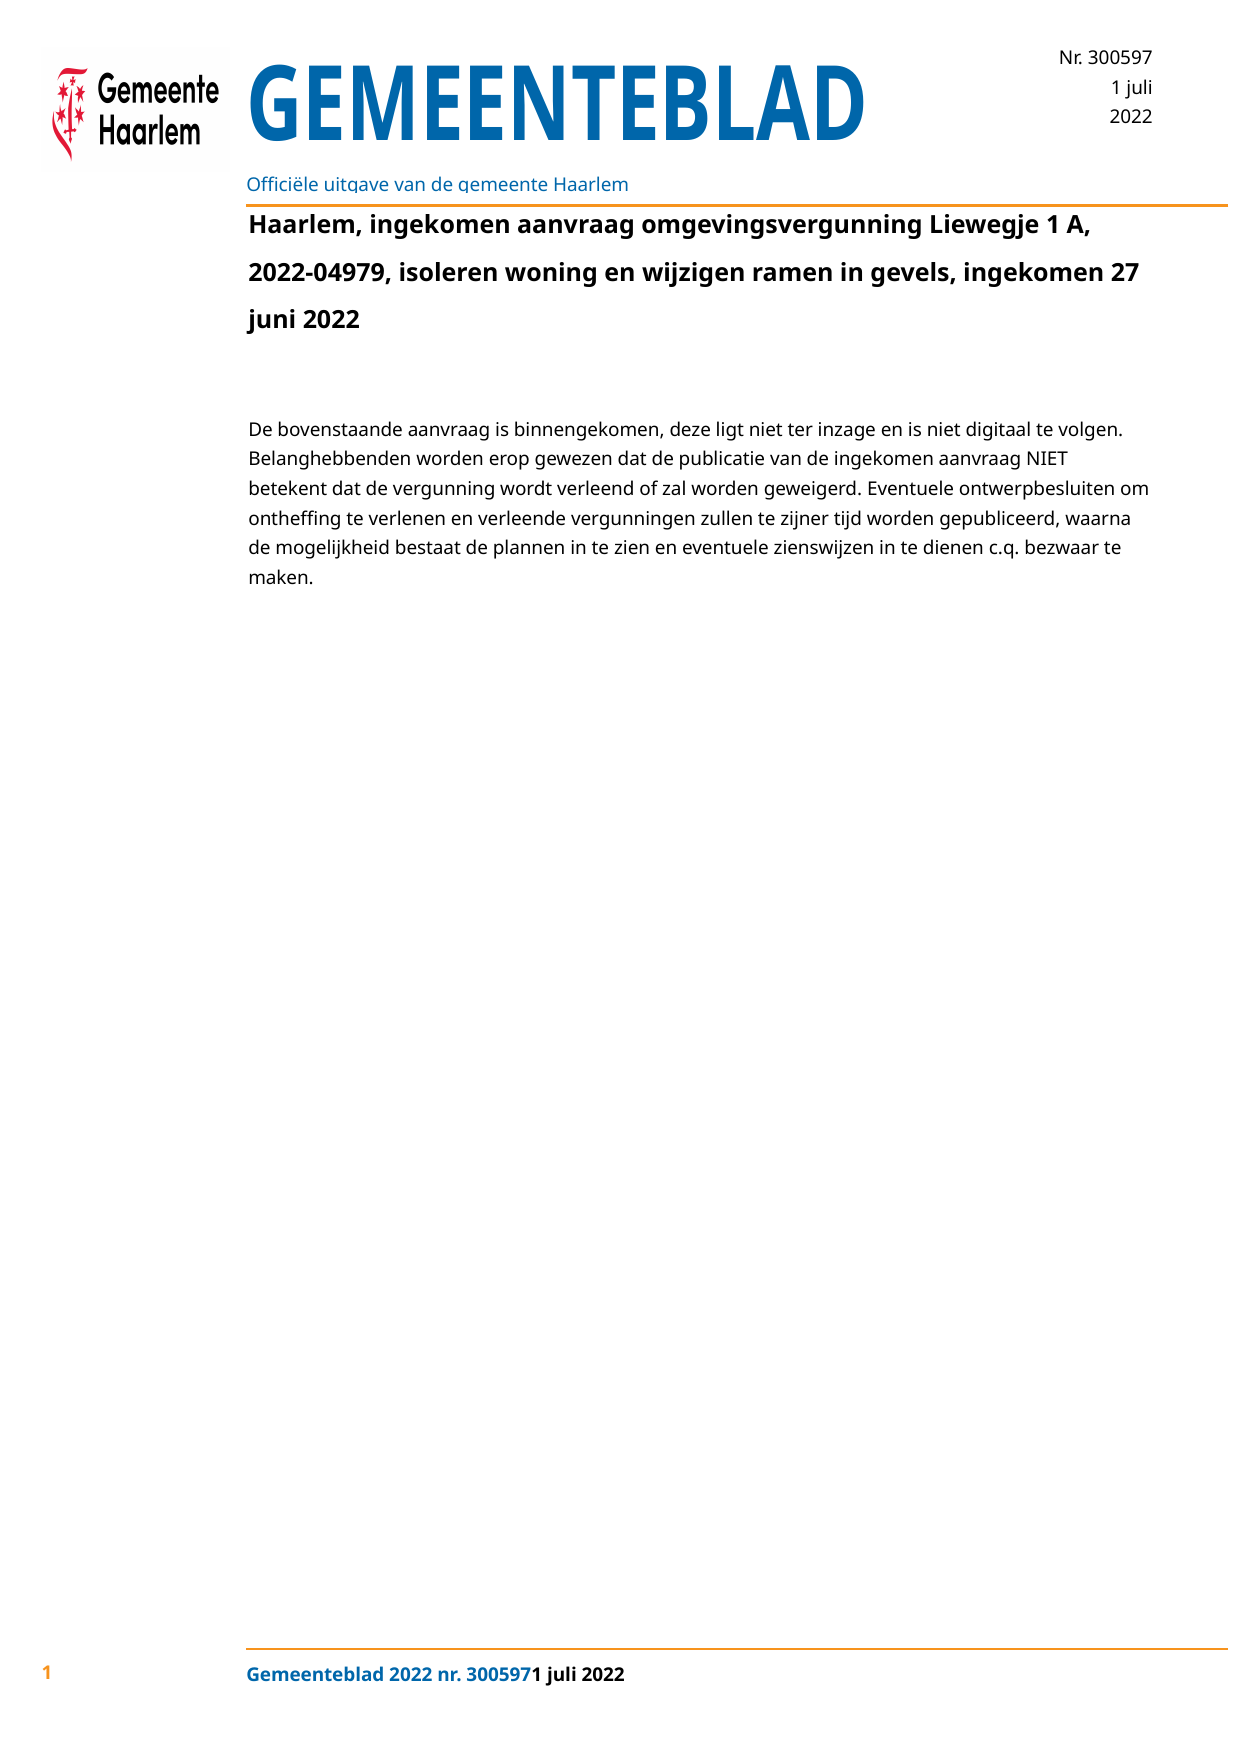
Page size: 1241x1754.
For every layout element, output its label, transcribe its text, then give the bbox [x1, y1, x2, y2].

picture [41, 47, 231, 172]
text Haarlem, ingekomen aanvraag omgevingsvergunning Liewegje 1 A, 2022-04979, isoleren woning en wijzigen ramen in gevels, ingekomen 27 juni 2022 [248, 207, 1152, 336]
text De bovenstaande aanvraag is binnengekomen, deze ligt niet ter inzage en is niet digitaal te volgen. Belanghebbenden worden erop gewezen dat de publicatie van de ingekomen aanvraag NIET betekent dat de vergunning wordt verleend of zal worden geweigerd. Eventuele ontwerpbesluiten om ontheffing te verlenen en verleende vergunningen zullen te zijner tijd worden gepubliceerd, waarna de mogelijkheid bestaat de plannen in te zien en eventuele zienswijzen in te dienen c.q. bezwaar te maken. [248, 416, 1152, 589]
